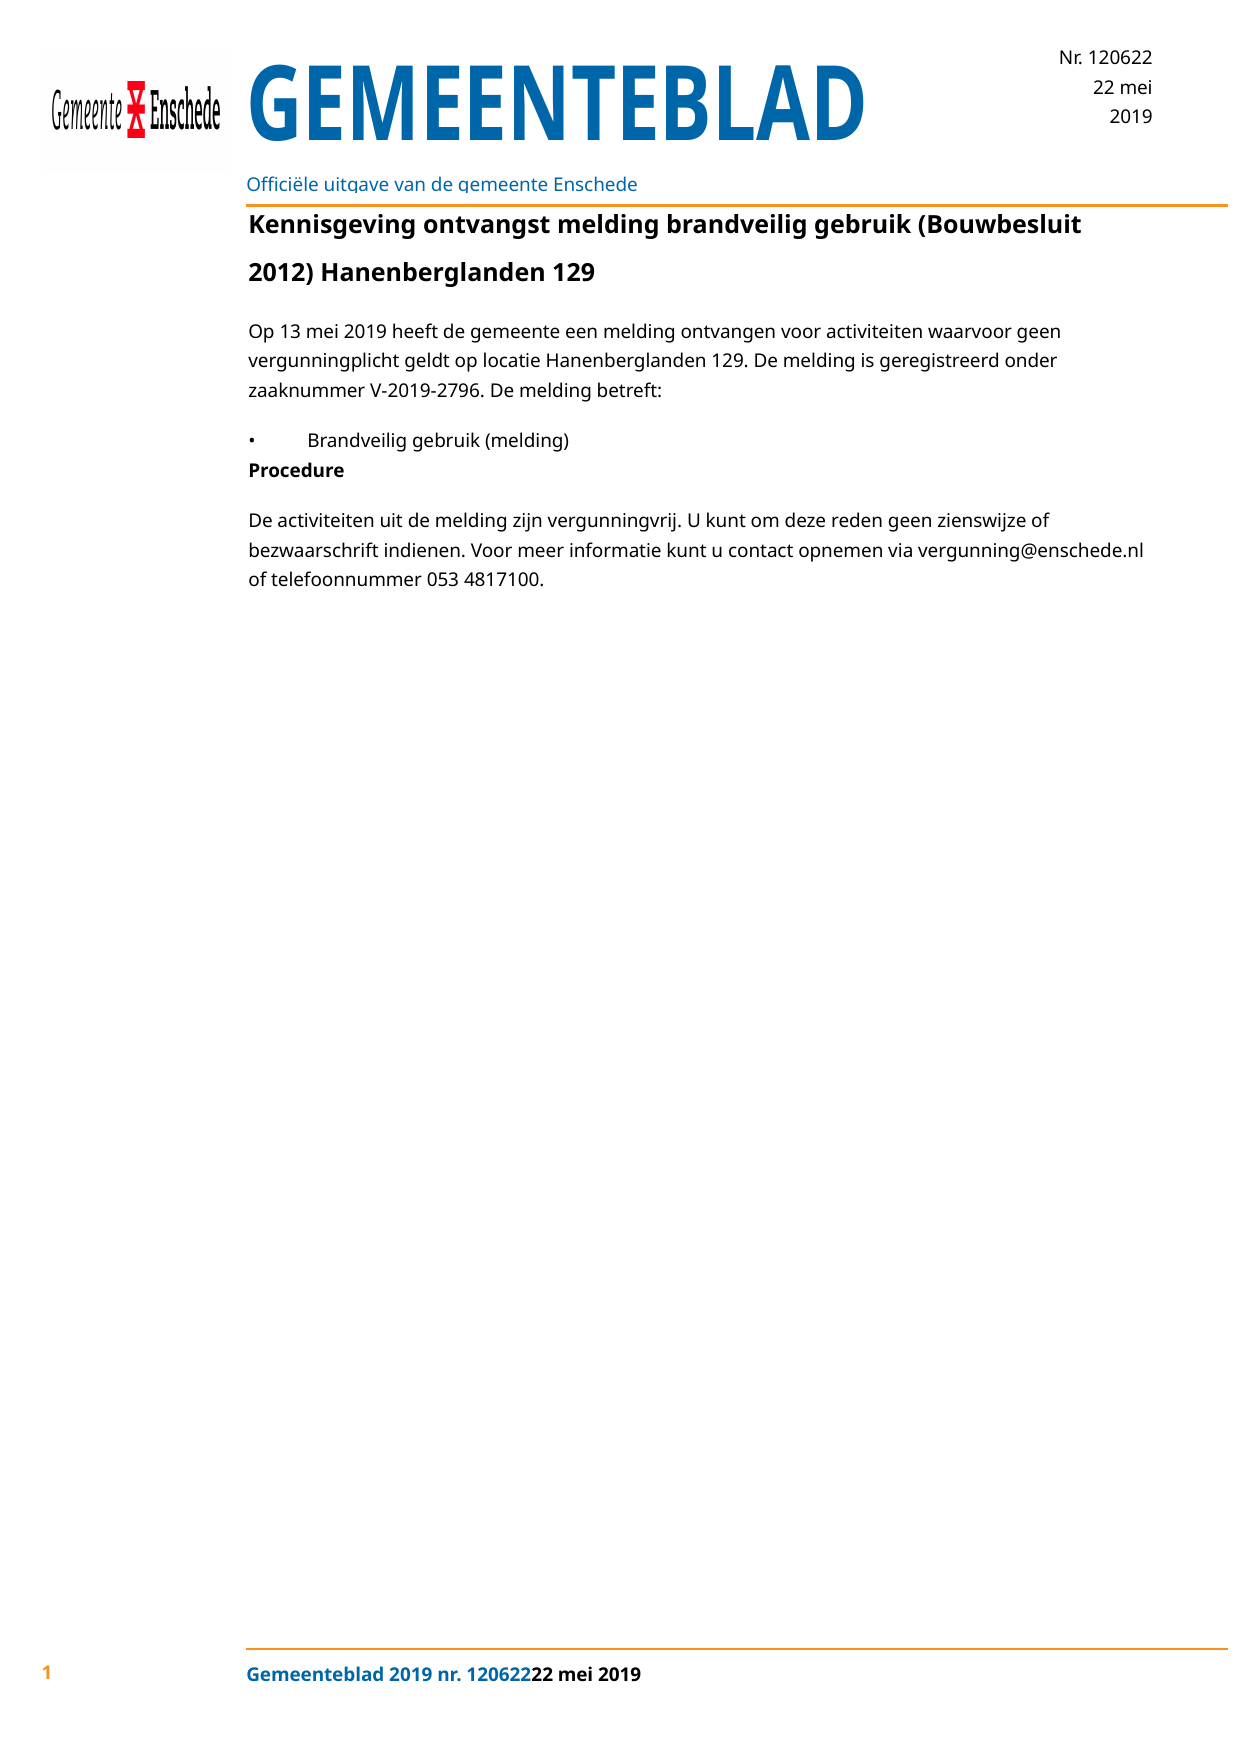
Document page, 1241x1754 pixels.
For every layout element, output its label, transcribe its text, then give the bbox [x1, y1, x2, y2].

text De activiteiten uit de melding zijn vergunningvrij. U kunt om deze reden geen zienswijze of bezwaarschrift indienen. Voor meer informatie kunt u contact opnemen via vergunning@enschede.nl of telefoonnummer 053 4817100. [248, 507, 1152, 592]
text Kennisgeving ontvangst melding brandveilig gebruik (Bouwbesluit 2012) Hanenberglanden 129 [248, 207, 1152, 288]
picture [41, 47, 231, 172]
list Brandveilig gebruik (melding) [248, 427, 1152, 453]
text Procedure [248, 457, 1152, 483]
text Op 13 mei 2019 heeft de gemeente een melding ontvangen voor activiteiten waarvoor geen vergunningplicht geldt op locatie Hanenberglanden 129. De melding is geregistreerd onder zaaknummer V-2019-2796. De melding betreft: [248, 318, 1152, 403]
